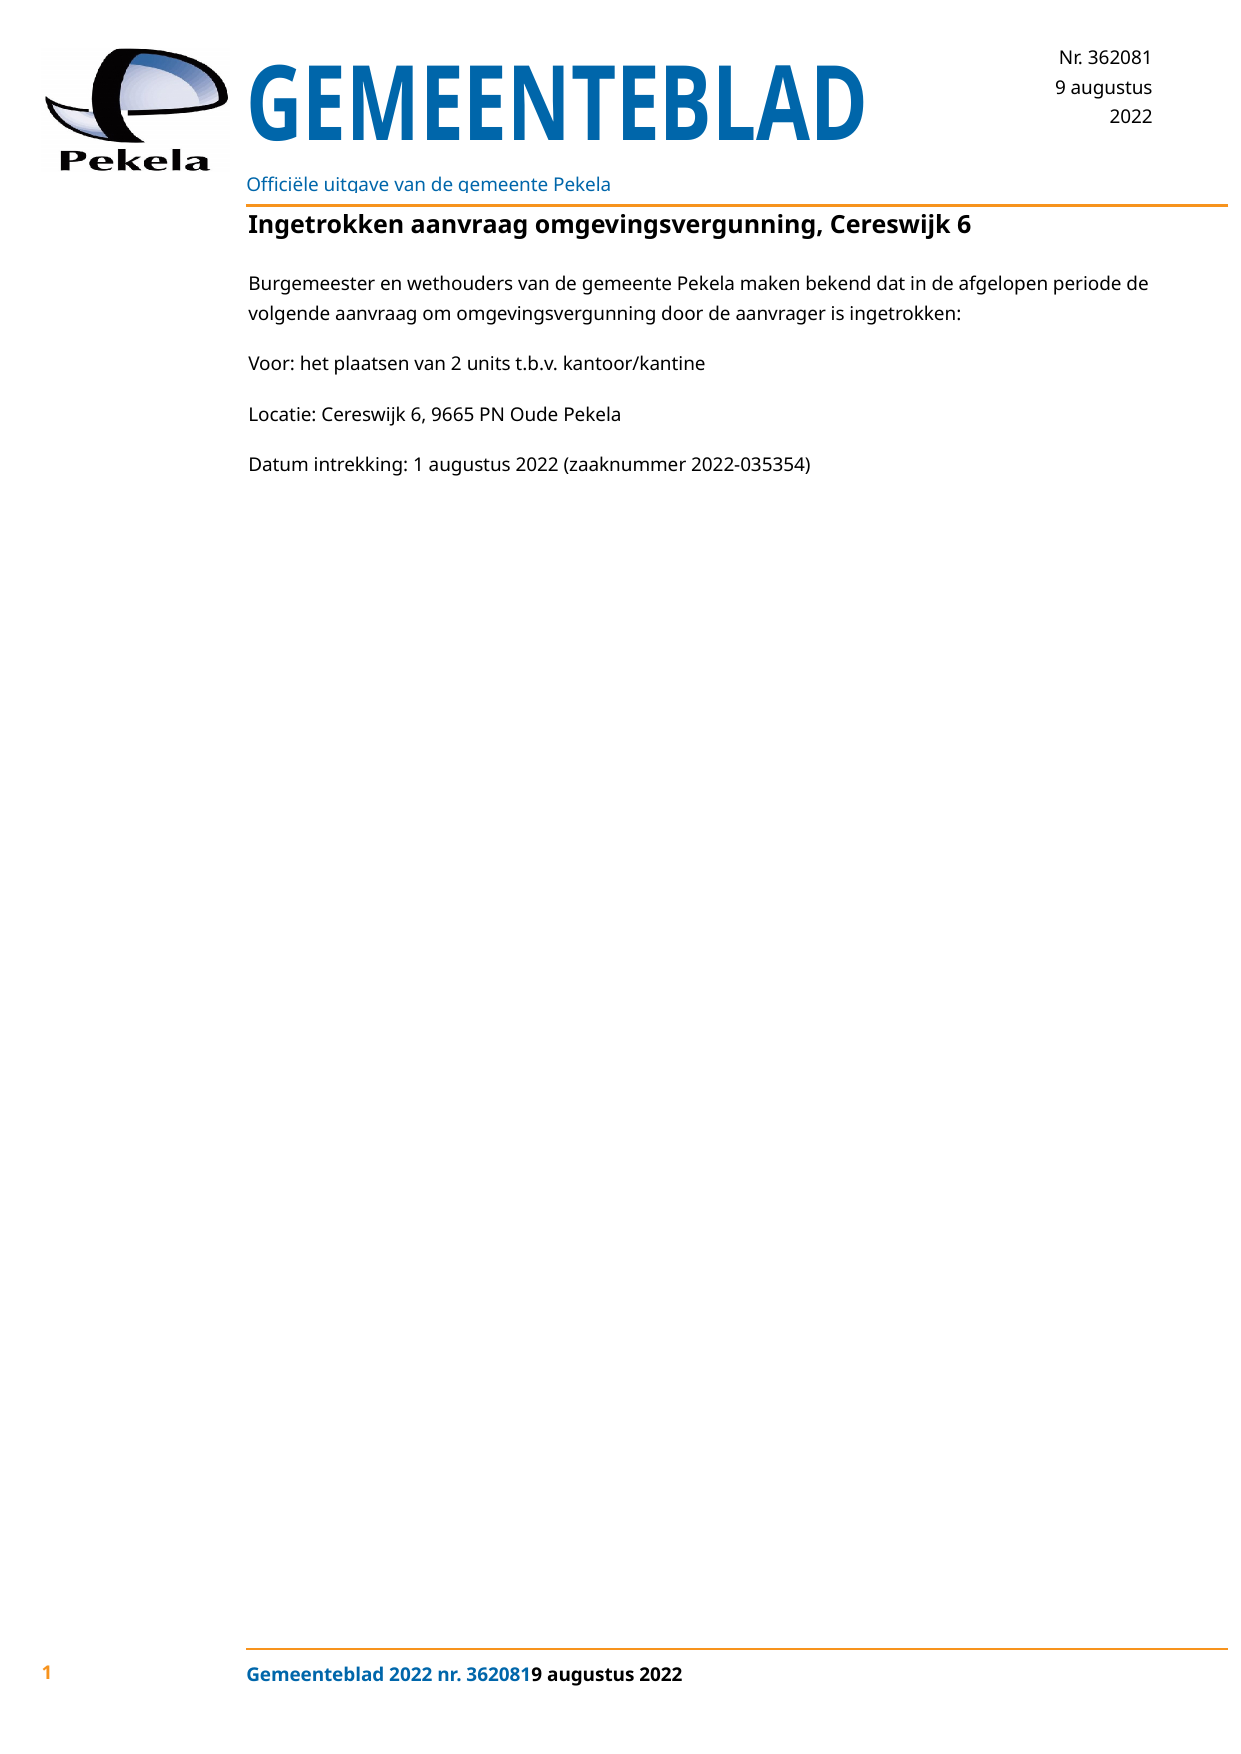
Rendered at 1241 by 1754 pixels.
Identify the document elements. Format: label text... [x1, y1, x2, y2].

text Voor: het plaatsen van 2 units t.b.v. kantoor/kantine [248, 350, 1152, 376]
text Datum intrekking: 1 augustus 2022 (zaaknummer 2022-035354) [248, 451, 1152, 477]
picture [41, 47, 231, 172]
text Locatie: Cereswijk 6, 9665 PN Oude Pekela [248, 401, 1152, 426]
text Burgemeester en wethouders van de gemeente Pekela maken bekend dat in de afgelopen periode de volgende aanvraag om omgevingsvergunning door de aanvrager is ingetrokken: [248, 270, 1152, 326]
text Ingetrokken aanvraag omgevingsvergunning, Cereswijk 6 [248, 207, 1152, 241]
